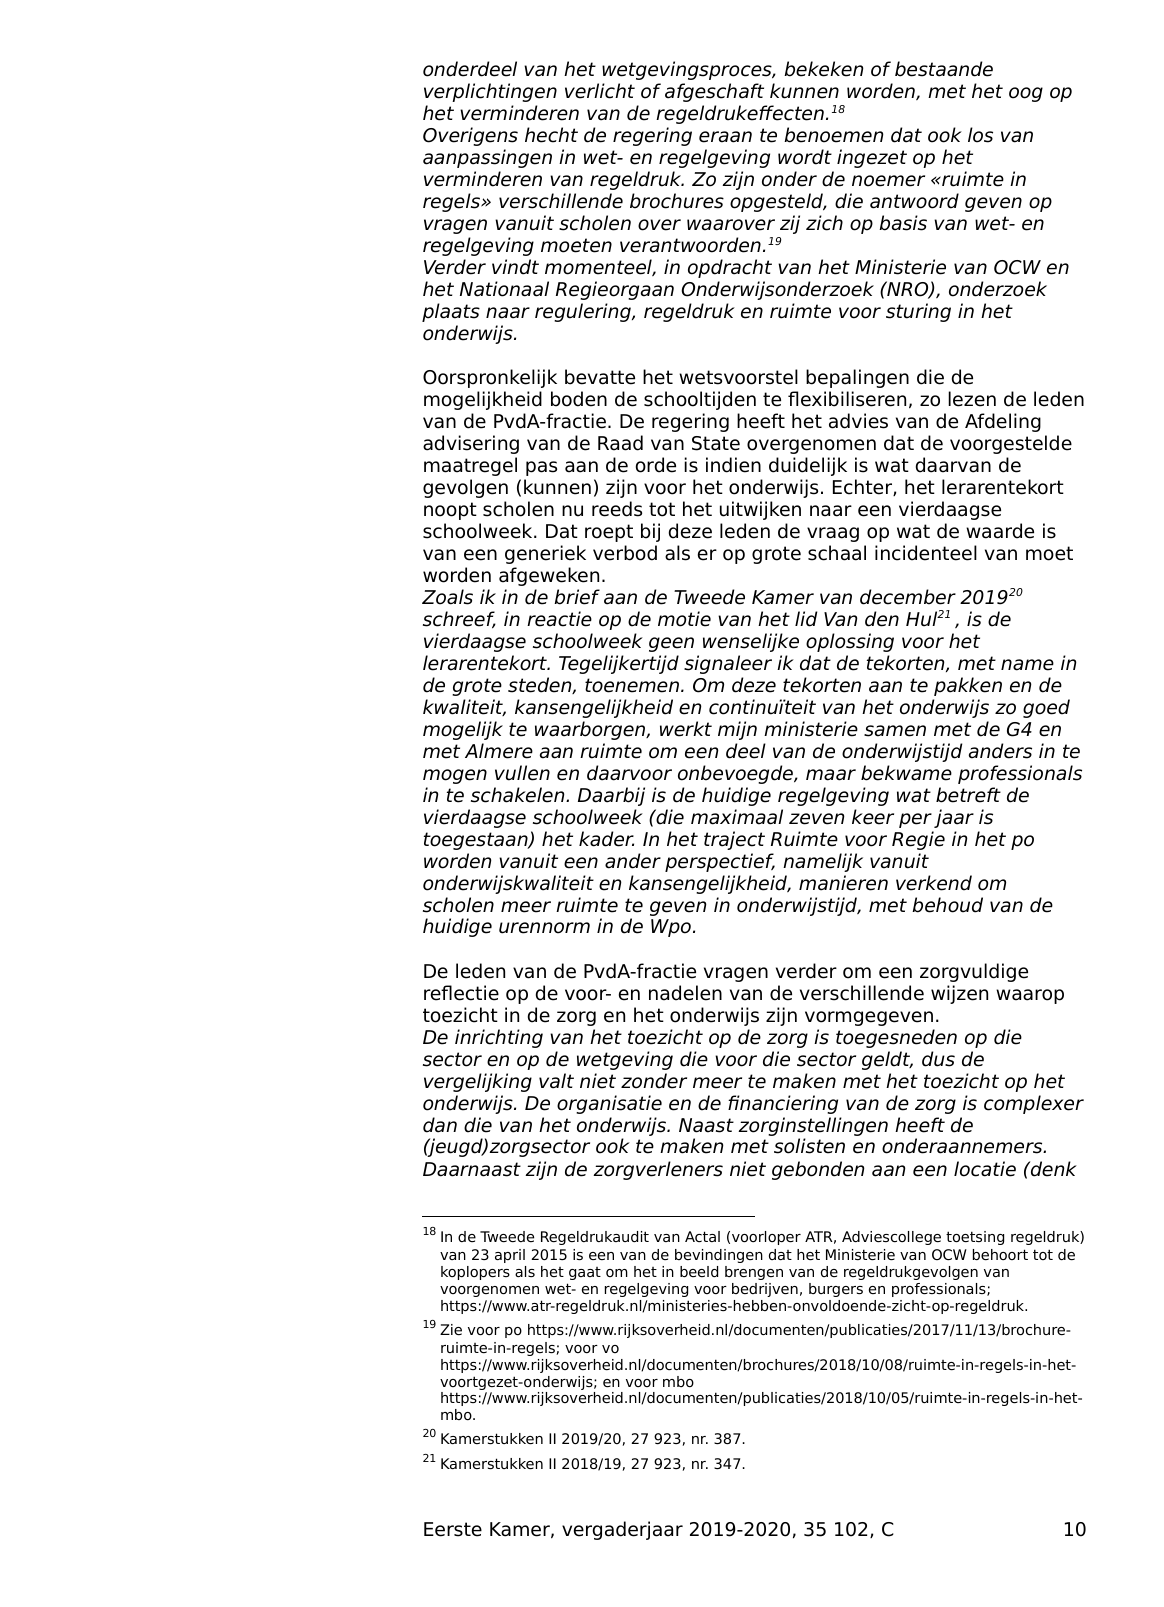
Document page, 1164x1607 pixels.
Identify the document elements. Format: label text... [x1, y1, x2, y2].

text Verder vindt momenteel, in opdracht van het Ministerie van OCW en het Nationaal Regieorgaan Onderwijsonderzoek (NRO), onderzoek plaats naar regulering, regeldruk en ruimte voor sturing in het onderwijs. [422, 257, 1087, 345]
text Overigens hecht de regering eraan te benoemen dat ook los van aanpassingen in wet- en regelgeving wordt ingezet op het verminderen van regeldruk. Zo zijn onder de noemer «ruimte in regels» verschillende brochures opgesteld, die antwoord geven op vragen vanuit scholen over waarover zij zich op basis van wet- en regelgeving moeten verantwoorden. [422, 125, 1087, 257]
text Zoals ik in de brief aan de Tweede Kamer van december 2019 schreef, in reactie op de motie van het lid Van den Hul, is de vierdaagse schoolweek geen wenselijke oplossing voor het lerarentekort. Tegelijkertijd signaleer ik dat de tekorten, met name in de grote steden, toenemen. Om deze tekorten aan te pakken en de kwaliteit, kansengelijkheid en continuïteit van het onderwijs zo goed mogelijk te waarborgen, werkt mijn ministerie samen met de G4 en met Almere aan ruimte om een deel van de onderwijstijd anders in te mogen vullen en daarvoor onbevoegde, maar bekwame professionals in te schakelen. Daarbij is de huidige regelgeving wat betreft de vierdaagse schoolweek (die maximaal zeven keer per jaar is toegestaan) het kader. In het traject Ruimte voor Regie in het po worden vanuit een ander perspectief, namelijk vanuit onderwijskwaliteit en kansengelijkheid, manieren verkend om scholen meer ruimte te geven in onderwijstijd, met behoud van de huidige urennorm in de Wpo. [422, 587, 1087, 938]
text De inrichting van het toezicht op de zorg is toegesneden op die sector en op de wetgeving die voor die sector geldt, dus de vergelijking valt niet zonder meer te maken met het toezicht op het onderwijs. De organisatie en de financiering van de zorg is complexer dan die van het onderwijs. Naast zorginstellingen heeft de (jeugd)zorgsector ook te maken met solisten en onderaannemers. Daarnaast zijn de zorgverleners niet gebonden aan een locatie (denk [422, 1027, 1087, 1180]
text Oorspronkelijk bevatte het wetsvoorstel bepalingen die de mogelijkheid boden de schooltijden te flexibiliseren, zo lezen de leden van de PvdA-fractie. De regering heeft het advies van de Afdeling advisering van de Raad van State overgenomen dat de voorgestelde maatregel pas aan de orde is indien duidelijk is wat daarvan de gevolgen (kunnen) zijn voor het onderwijs. Echter, het lerarentekort noopt scholen nu reeds tot het uitwijken naar een vierdaagse schoolweek. Dat roept bij deze leden de vraag op wat de waarde is van een generiek verbod als er op grote schaal incidenteel van moet worden afgeweken. [422, 367, 1087, 587]
text onderdeel van het wetgevingsproces, bekeken of bestaande verplichtingen verlicht of afgeschaft kunnen worden, met het oog op het verminderen van de regeldrukeffecten. [422, 59, 1087, 125]
text Zie voor po https://www.rijksoverheid.nl/documenten/publicaties/2017/11/13/brochure-ruimte-in-regels; voor vo https://www.rijksoverheid.nl/documenten/brochures/2018/10/08/ruimte-in-regels-in-het-voortgezet-onderwijs; en voor mbo https://www.rijksoverheid.nl/documenten/publicaties/2018/10/05/ruimte-in-regels-in-het-mbo. [422, 1318, 1087, 1424]
text In de Tweede Regeldrukaudit van Actal (voorloper ATR, Adviescollege toetsing regeldruk) van 23 april 2015 is een van de bevindingen dat het Ministerie van OCW behoort tot de koplopers als het gaat om het in beeld brengen van de regeldrukgevolgen van voorgenomen wet- en regelgeving voor bedrijven, burgers en professionals; https://www.atr-regeldruk.nl/ministeries-hebben-onvoldoende-zicht-op-regeldruk. [422, 1225, 1087, 1315]
text De leden van de PvdA-fractie vragen verder om een zorgvuldige reflectie op de voor- en nadelen van de verschillende wijzen waarop toezicht in de zorg en het onderwijs zijn vormgegeven. [422, 961, 1087, 1027]
text Kamerstukken II 2019/20, 27 923, nr. 387. [422, 1427, 1087, 1449]
text Kamerstukken II 2018/19, 27 923, nr. 347. [422, 1452, 1087, 1474]
